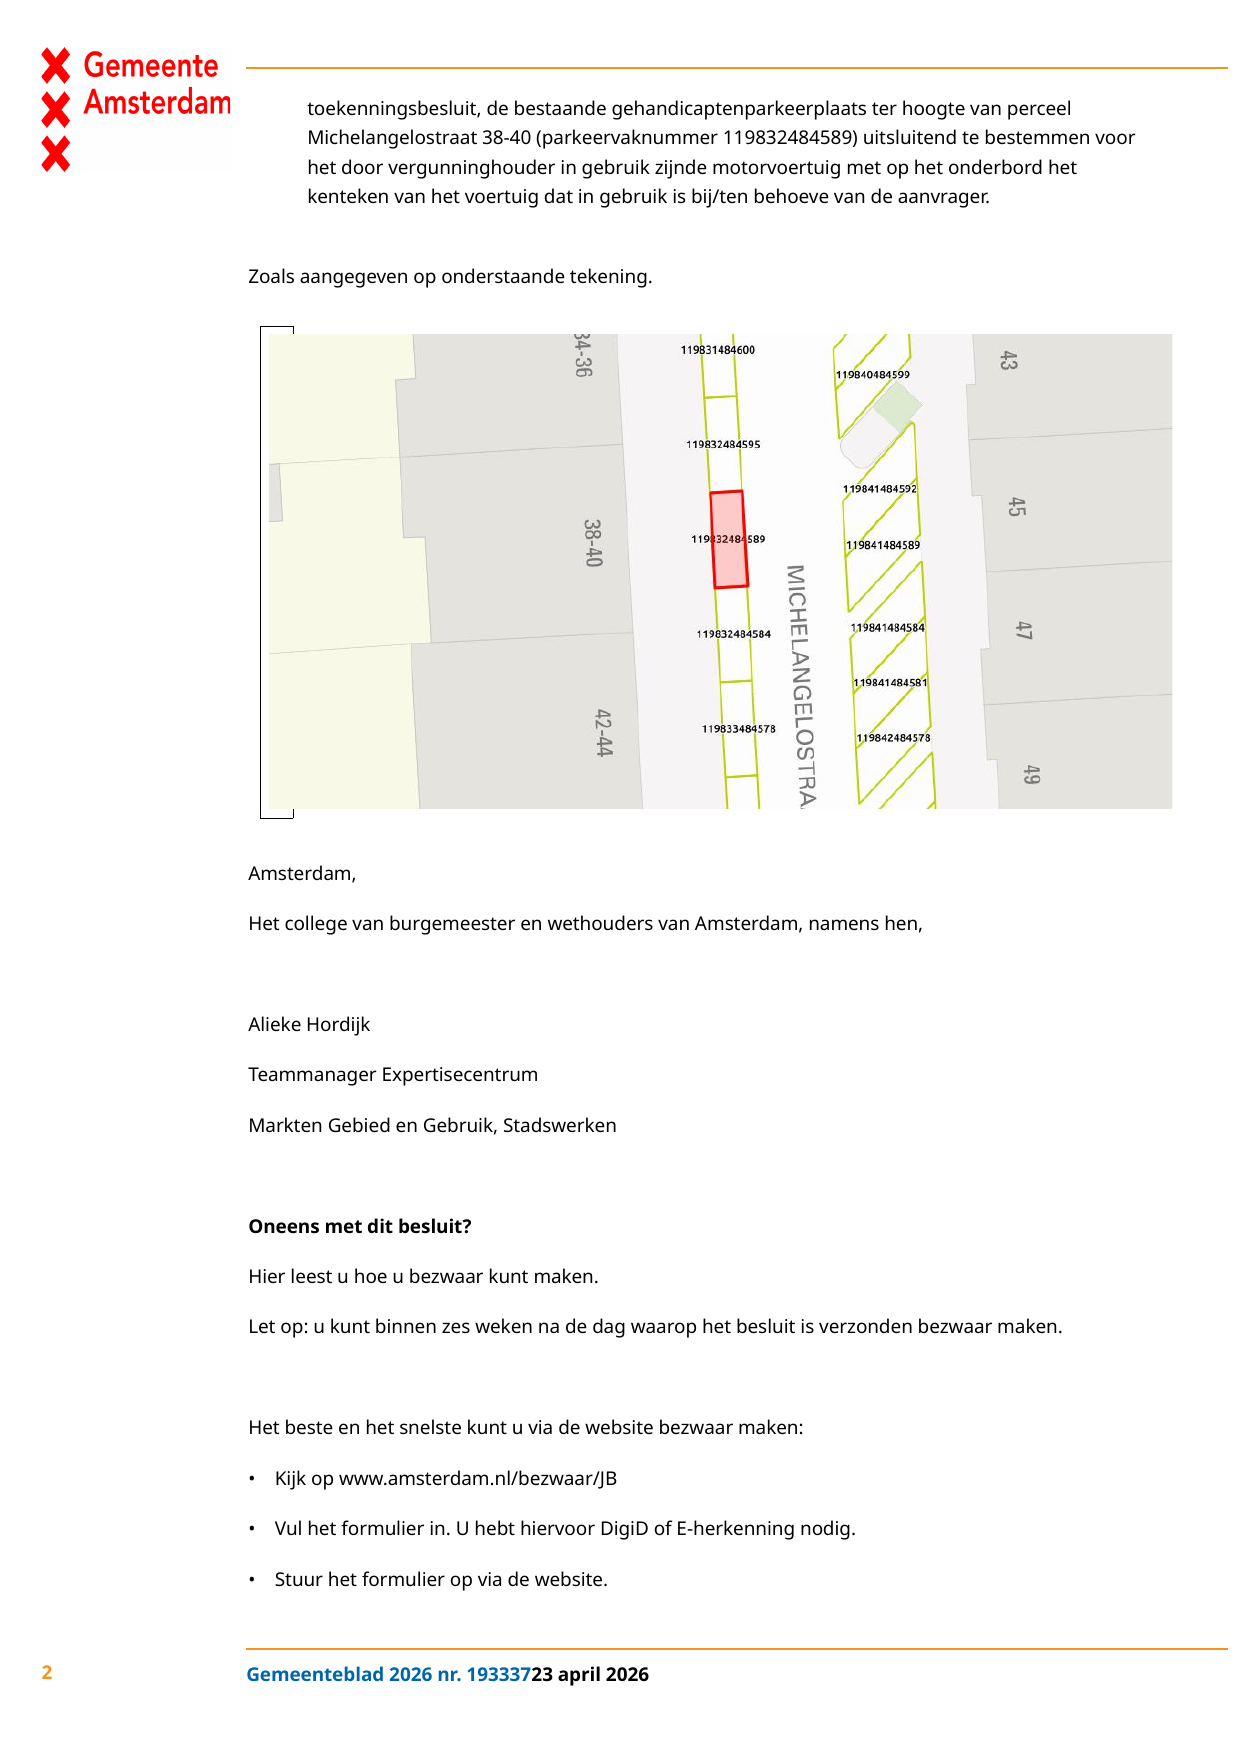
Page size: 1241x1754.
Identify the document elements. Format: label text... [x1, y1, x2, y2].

list toekenningsbesluit, de bestaande gehandicaptenparkeerplaats ter hoogte van perceel Michelangelostraat 38-40 (parkeervaknummer 119832484589) uitsluitend te bestemmen voor het door vergunninghouder in gebruik zijnde motorvoertuig met op het onderbord het kenteken van het voertuig dat in gebruik is bij/ten behoeve van de aanvrager. [248, 95, 1152, 209]
text Markten Gebied en Gebruik, Stadswerken [248, 1112, 1152, 1138]
text Oneens met dit besluit? [248, 1213, 1152, 1238]
text • Stuur het formulier op via de website. [248, 1566, 1152, 1591]
text • Vul het formulier in. U hebt hiervoor DigiD of E-herkenning nodig. [248, 1515, 1152, 1541]
text • Kijk op www.amsterdam.nl/bezwaar/JB [248, 1465, 1152, 1491]
picture [41, 47, 231, 172]
text Alieke Hordijk [248, 1011, 1152, 1037]
text Let op: u kunt binnen zes weken na de dag waarop het besluit is verzonden bezwaar maken. [248, 1314, 1152, 1339]
text Het college van burgemeester en wethouders van Amsterdam, namens hen, [248, 910, 1152, 936]
text Amsterdam, [248, 860, 1152, 886]
text Teammanager Expertisecentrum [248, 1062, 1152, 1087]
text Zoals aangegeven op onderstaande tekening. [248, 263, 1152, 289]
picture [268, 334, 1173, 809]
text Hier leest u hoe u bezwaar kunt maken. [248, 1263, 1152, 1289]
text Het beste en het snelste kunt u via de website bezwaar maken: [248, 1414, 1152, 1440]
